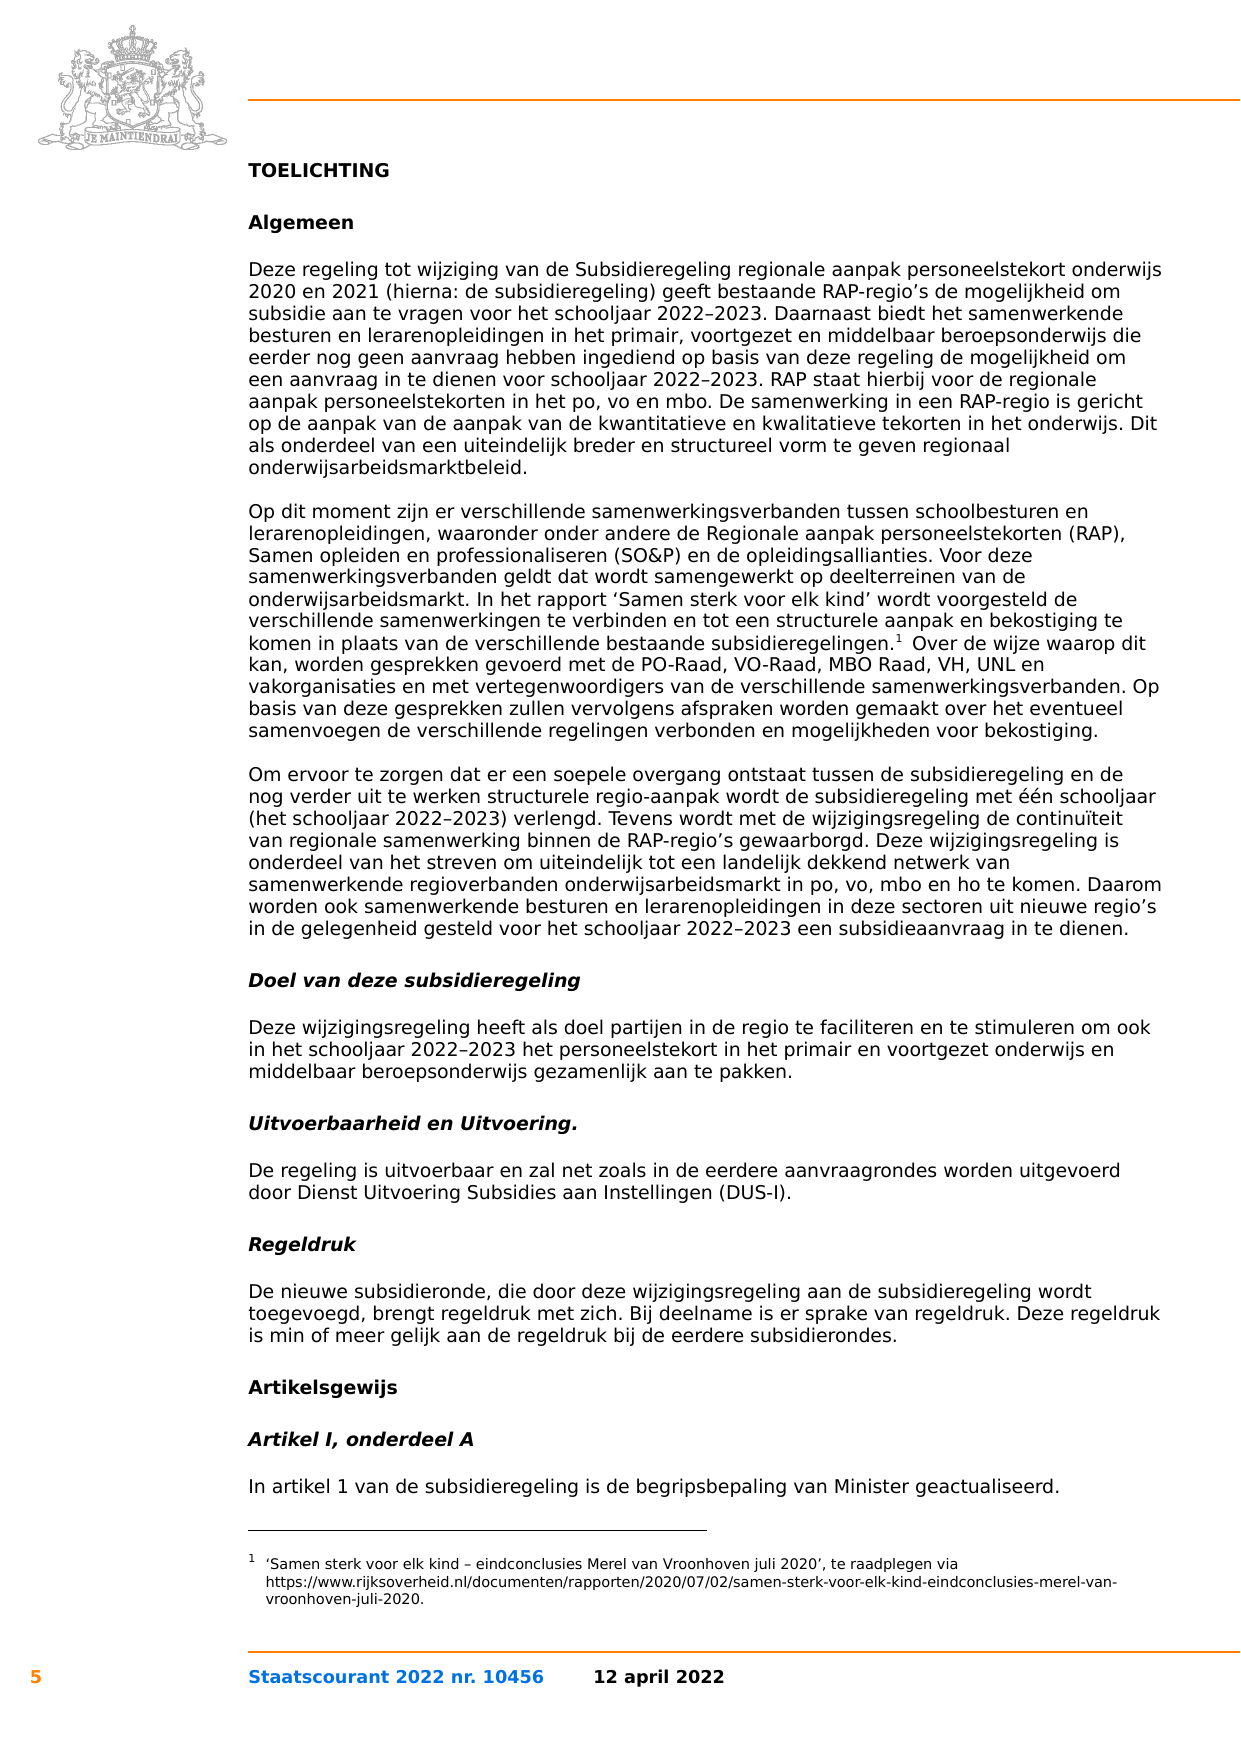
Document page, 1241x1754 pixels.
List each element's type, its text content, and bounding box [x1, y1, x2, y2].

text In artikel 1 van de subsidieregeling is de begripsbepaling van Minister geactualiseerd. [248, 1476, 1163, 1498]
text De nieuwe subsidieronde, die door deze wijzigingsregeling aan de subsidieregeling wordt toegevoegd, brengt regeldruk met zich. Bij deelname is er sprake van regeldruk. Deze regeldruk is min of meer gelijk aan de regeldruk bij de eerdere subsidierondes. [248, 1281, 1163, 1347]
text Om ervoor te zorgen dat er een soepele overgang ontstaat tussen de subsidieregeling en de nog verder uit te werken structurele regio-aanpak wordt de subsidieregeling met één schooljaar (het schooljaar 2022–2023) verlengd. Tevens wordt met de wijzigingsregeling de continuïteit van regionale samenwerking binnen de RAP-regio’s gewaarborgd. Deze wijzigingsregeling is onderdeel van het streven om uiteindelijk tot een landelijk dekkend netwerk van samenwerkende regioverbanden onderwijsarbeidsmarkt in po, vo, mbo en ho te komen. Daarom worden ook samenwerkende besturen en lerarenopleidingen in deze sectoren uit nieuwe regio’s in de gelegenheid gesteld voor het schooljaar 2022–2023 een subsidieaanvraag in te dienen. [248, 764, 1163, 940]
subtitle Regeldruk [248, 1234, 1163, 1256]
text Deze wijzigingsregeling heeft als doel partijen in de regio te faciliteren en te stimuleren om ook in het schooljaar 2022–2023 het personeelstekort in het primair en voortgezet onderwijs en middelbaar beroepsonderwijs gezamenlijk aan te pakken. [248, 1017, 1163, 1083]
picture [38, 25, 227, 150]
subtitle Artikelsgewijs [248, 1377, 1163, 1399]
text ‘Samen sterk voor elk kind – eindconclusies Merel van Vroonhoven juli 2020’, te raadplegen via https://www.rijksoverheid.nl/documenten/rapporten/2020/07/02/samen-sterk-voor-elk-kind-eindconclusies-merel-van-vroonhoven-juli-2020. [248, 1552, 1163, 1608]
text De regeling is uitvoerbaar en zal net zoals in de eerdere aanvraagrondes worden uitgevoerd door Dienst Uitvoering Subsidies aan Instellingen (DUS-I). [248, 1160, 1163, 1204]
subtitle Algemeen [248, 212, 1163, 234]
subtitle Uitvoerbaarheid en Uitvoering. [248, 1113, 1163, 1135]
subtitle TOELICHTING [248, 160, 1163, 182]
text Deze regeling tot wijziging van de Subsidieregeling regionale aanpak personeelstekort onderwijs 2020 en 2021 (hierna: de subsidieregeling) geeft bestaande RAP-regio’s de mogelijkheid om subsidie aan te vragen voor het schooljaar 2022–2023. Daarnaast biedt het samenwerkende besturen en lerarenopleidingen in het primair, voortgezet en middelbaar beroepsonderwijs die eerder nog geen aanvraag hebben ingediend op basis van deze regeling de mogelijkheid om een aanvraag in te dienen voor schooljaar 2022–2023. RAP staat hierbij voor de regionale aanpak personeelstekorten in het po, vo en mbo. De samenwerking in een RAP-regio is gericht op de aanpak van de aanpak van de kwantitatieve en kwalitatieve tekorten in het onderwijs. Dit als onderdeel van een uiteindelijk breder en structureel vorm te geven regionaal onderwijsarbeidsmarktbeleid. [248, 259, 1163, 479]
subtitle Doel van deze subsidieregeling [248, 970, 1163, 992]
subtitle Artikel I, onderdeel A [248, 1429, 1163, 1451]
text Op dit moment zijn er verschillende samenwerkingsverbanden tussen schoolbesturen en lerarenopleidingen, waaronder onder andere de Regionale aanpak personeelstekorten (RAP), Samen opleiden en professionaliseren (SO&P) en de opleidingsallianties. Voor deze samenwerkingsverbanden geldt dat wordt samengewerkt op deelterreinen van de onderwijsarbeidsmarkt. In het rapport ‘Samen sterk voor elk kind’ wordt voorgesteld de verschillende samenwerkingen te verbinden en tot een structurele aanpak en bekostiging te komen in plaats van de verschillende bestaande subsidieregelingen. Over de wijze waarop dit kan, worden gesprekken gevoerd met de PO-Raad, VO-Raad, MBO Raad, VH, UNL en vakorganisaties en met vertegenwoordigers van de verschillende samenwerkingsverbanden. Op basis van deze gesprekken zullen vervolgens afspraken worden gemaakt over het eventueel samenvoegen de verschillende regelingen verbonden en mogelijkheden voor bekostiging. [248, 501, 1163, 742]
